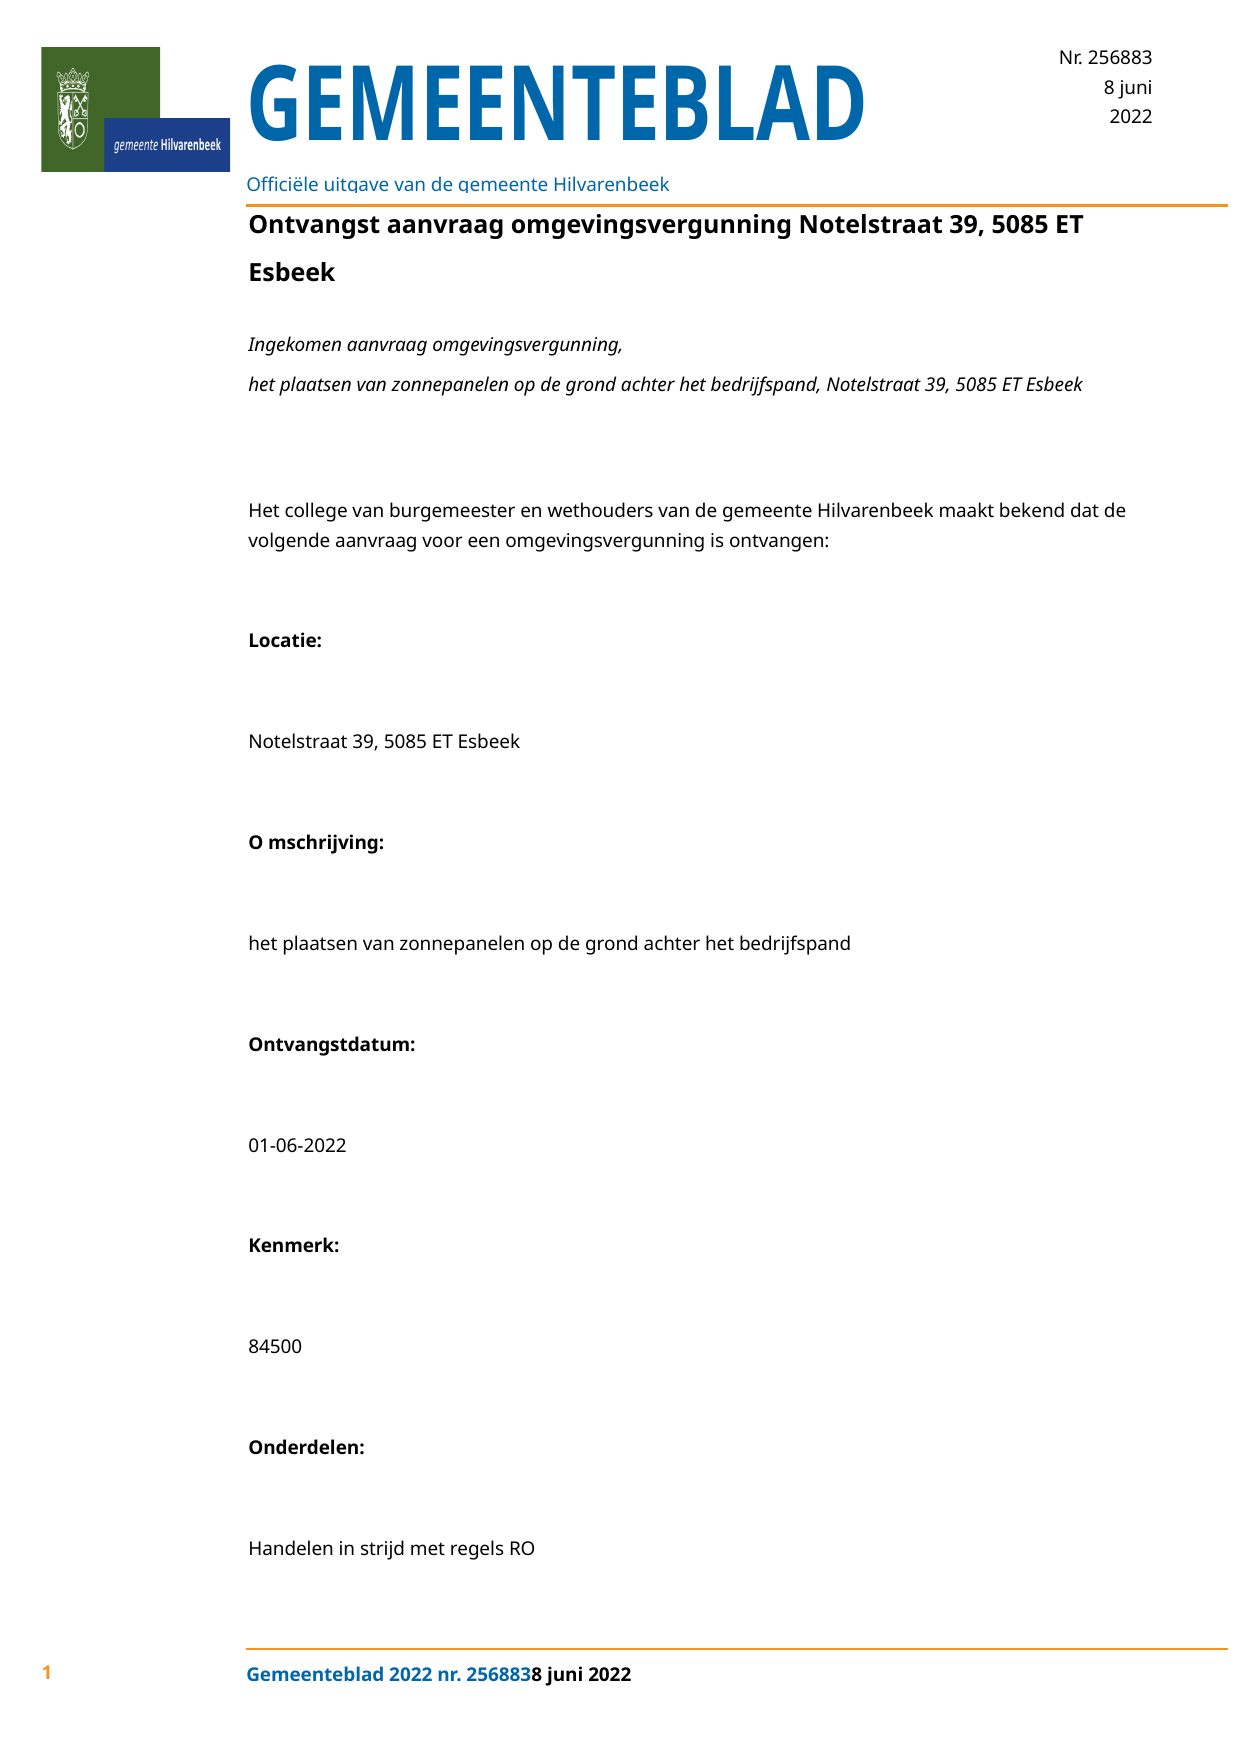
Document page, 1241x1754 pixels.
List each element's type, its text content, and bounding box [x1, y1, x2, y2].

text Onderdelen: [248, 1434, 1152, 1460]
text het plaatsen van zonnepanelen op de grond achter het bedrijfspand, Notelstraat 39, 5085 ET Esbeek [248, 371, 1152, 396]
text Ingekomen aanvraag omgevingsvergunning, [248, 331, 1152, 357]
text Het college van burgemeester en wethouders van de gemeente Hilvarenbeek maakt bekend dat de volgende aanvraag voor een omgevingsvergunning is ontvangen: [248, 497, 1152, 553]
text het plaatsen van zonnepanelen op de grond achter het bedrijfspand [248, 930, 1152, 956]
text Notelstraat 39, 5085 ET Esbeek [248, 728, 1152, 754]
text Ontvangst aanvraag omgevingsvergunning Notelstraat 39, 5085 ET Esbeek [248, 207, 1152, 288]
text Handelen in strijd met regels RO [248, 1535, 1152, 1561]
text O mschrijving: [248, 829, 1152, 855]
picture [41, 47, 231, 172]
text 01-06-2022 [248, 1132, 1152, 1158]
text Kenmerk: [248, 1233, 1152, 1258]
text Ontvangstdatum: [248, 1031, 1152, 1057]
text Locatie: [248, 628, 1152, 653]
text 84500 [248, 1333, 1152, 1359]
